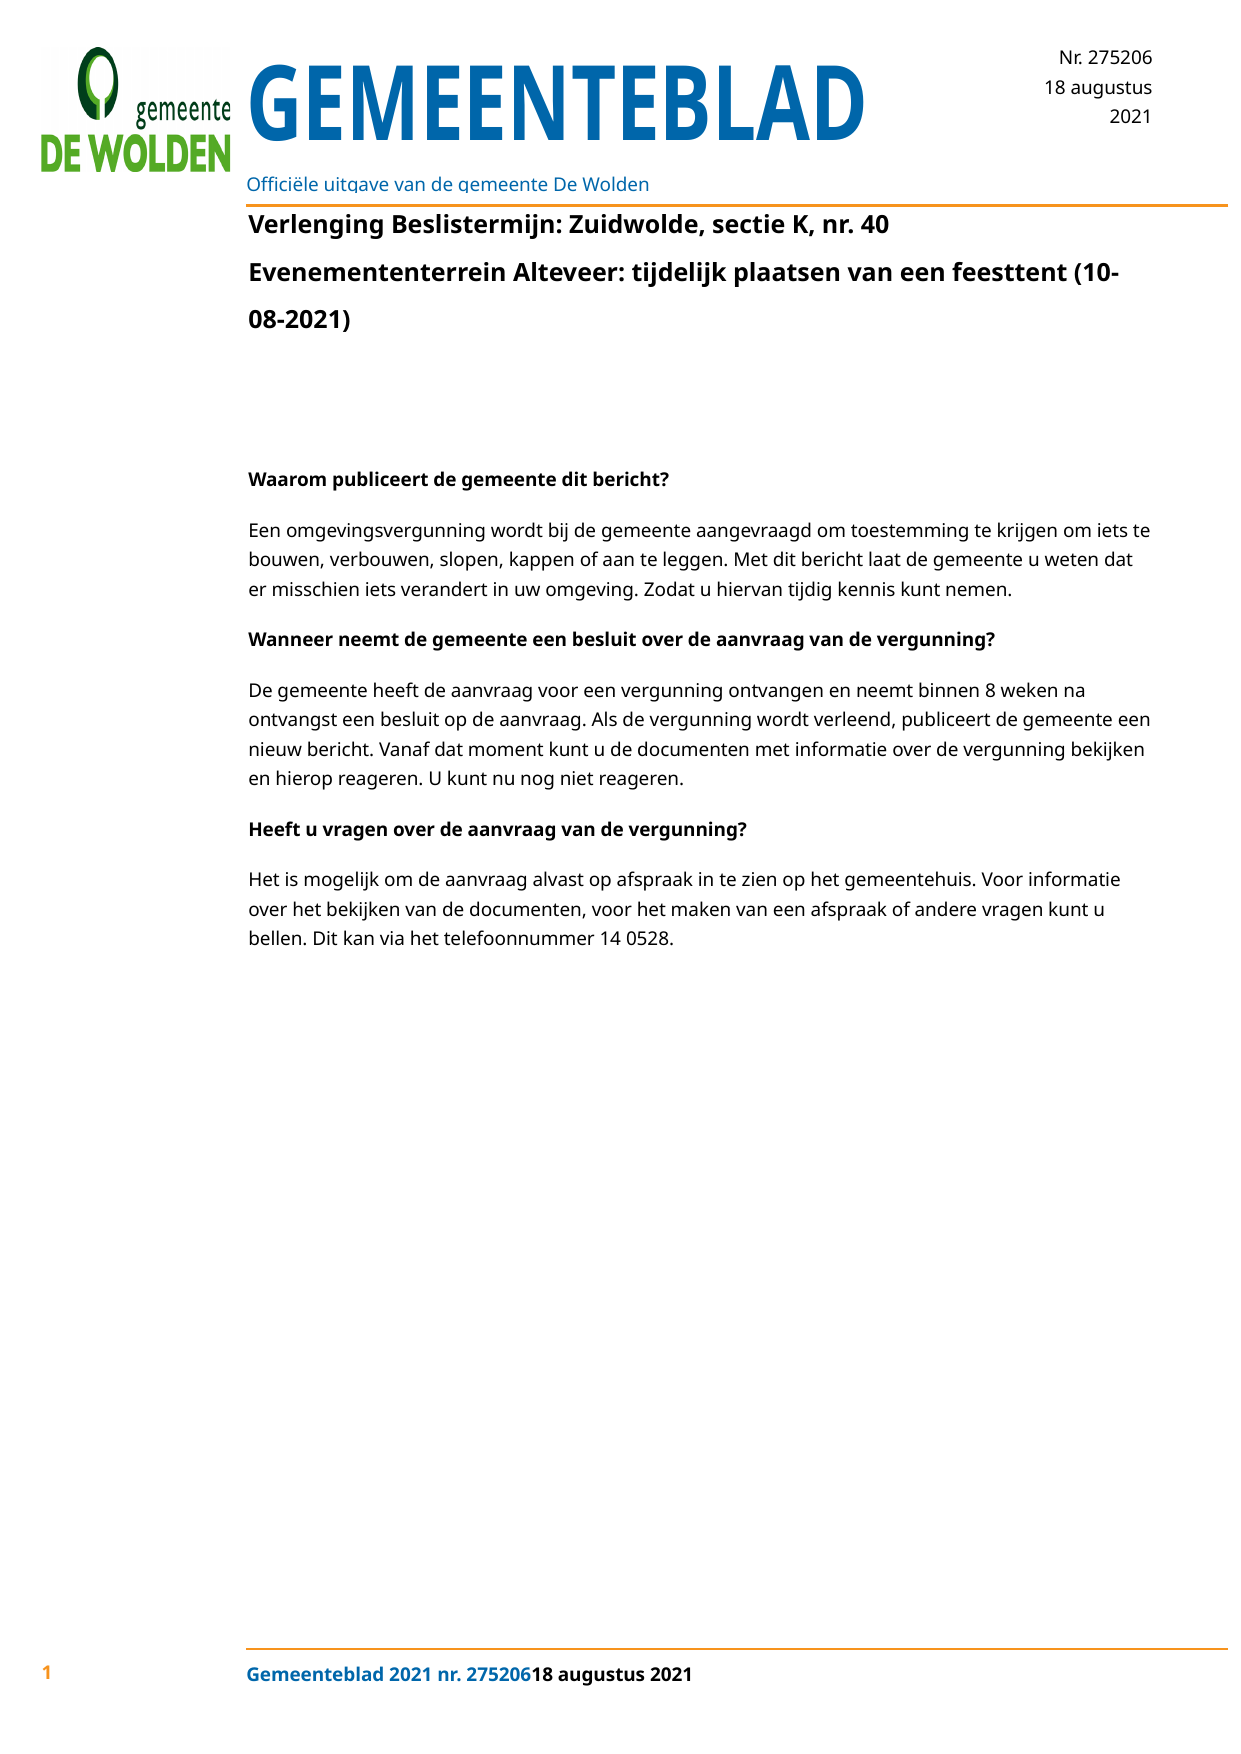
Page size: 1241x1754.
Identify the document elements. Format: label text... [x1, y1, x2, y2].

text Wanneer neemt de gemeente een besluit over de aanvraag van de vergunning? [248, 626, 1152, 652]
text Een omgevingsvergunning wordt bij de gemeente aangevraagd om toestemming te krijgen om iets te bouwen, verbouwen, slopen, kappen of aan te leggen. Met dit bericht laat de gemeente u weten dat er misschien iets verandert in uw omgeving. Zodat u hiervan tijdig kennis kunt nemen. [248, 517, 1152, 602]
text Verlenging Beslistermijn: Zuidwolde, sectie K, nr. 40 Evenemententerrein Alteveer: tijdelijk plaatsen van een feesttent (10-08-2021) [248, 207, 1152, 336]
text Waarom publiceert de gemeente dit bericht? [248, 466, 1152, 492]
picture [41, 47, 231, 172]
text Het is mogelijk om de aanvraag alvast op afspraak in te zien op het gemeentehuis. Voor informatie over het bekijken van de documenten, voor het maken van een afspraak of andere vragen kunt u bellen. Dit kan via het telefoonnummer 14 0528. [248, 866, 1152, 951]
text De gemeente heeft de aanvraag voor een vergunning ontvangen en neemt binnen 8 weken na ontvangst een besluit op de aanvraag. Als de vergunning wordt verleend, publiceert de gemeente een nieuw bericht. Vanaf dat moment kunt u de documenten met informatie over de vergunning bekijken en hierop reageren. U kunt nu nog niet reageren. [248, 677, 1152, 791]
text Heeft u vragen over de aanvraag van de vergunning? [248, 816, 1152, 842]
